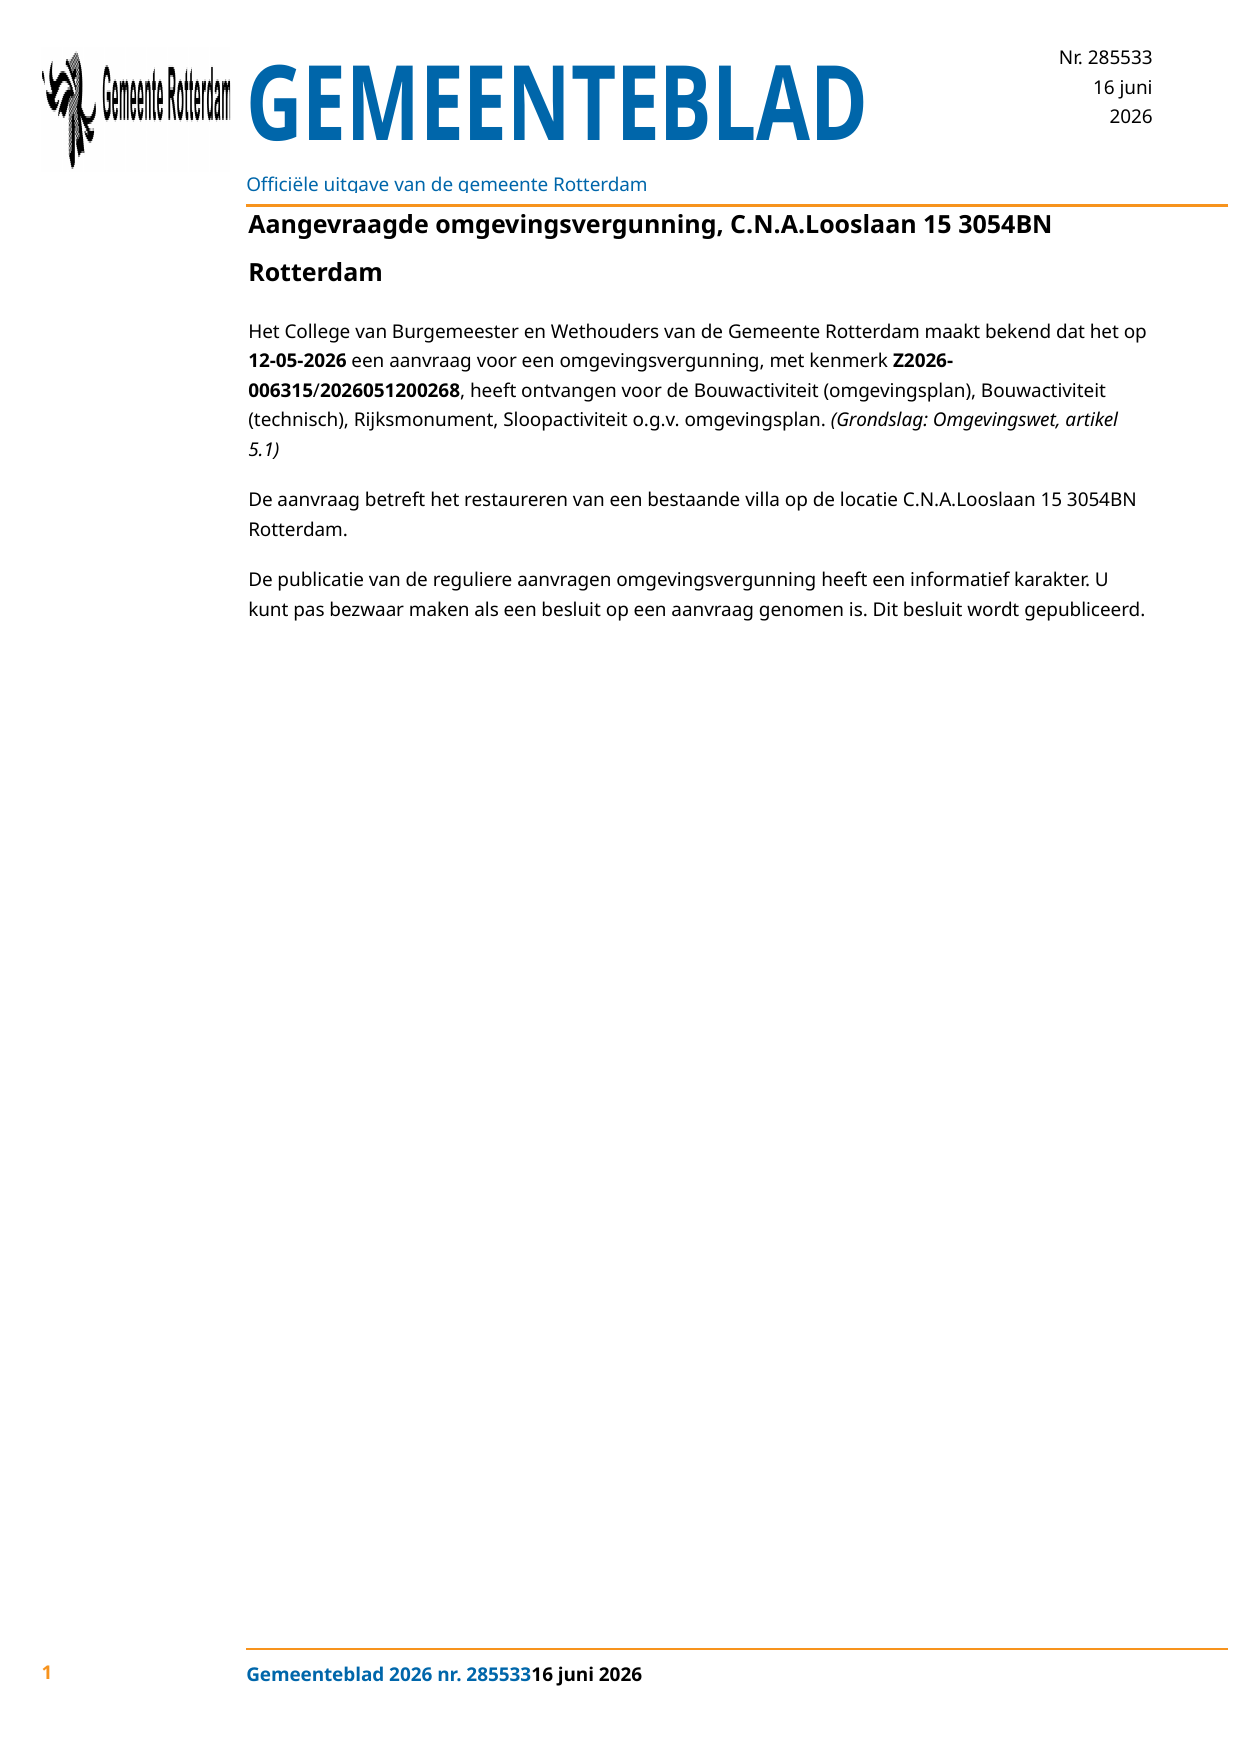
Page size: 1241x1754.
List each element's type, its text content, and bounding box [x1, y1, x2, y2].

text De aanvraag betreft het restaureren van een bestaande villa op de locatie C.N.A.Looslaan 15 3054BN Rotterdam. [248, 487, 1152, 542]
text Aangevraagde omgevingsvergunning, C.N.A.Looslaan 15 3054BN Rotterdam [248, 207, 1152, 288]
text Het College van Burgemeester en Wethouders van de Gemeente Rotterdam maakt bekend dat het op 12-05-2026 een aanvraag voor een omgevingsvergunning, met kenmerk Z2026-006315/2026051200268, heeft ontvangen voor de Bouwactiviteit (omgevingsplan), Bouwactiviteit (technisch), Rijksmonument, Sloopactiviteit o.g.v. omgevingsplan. (Grondslag: Omgevingswet, artikel 5.1) [248, 318, 1152, 462]
picture [41, 47, 231, 172]
text De publicatie van de reguliere aanvragen omgevingsvergunning heeft een informatief karakter. U kunt pas bezwaar maken als een besluit op een aanvraag genomen is. Dit besluit wordt gepubliceerd. [248, 567, 1152, 622]
